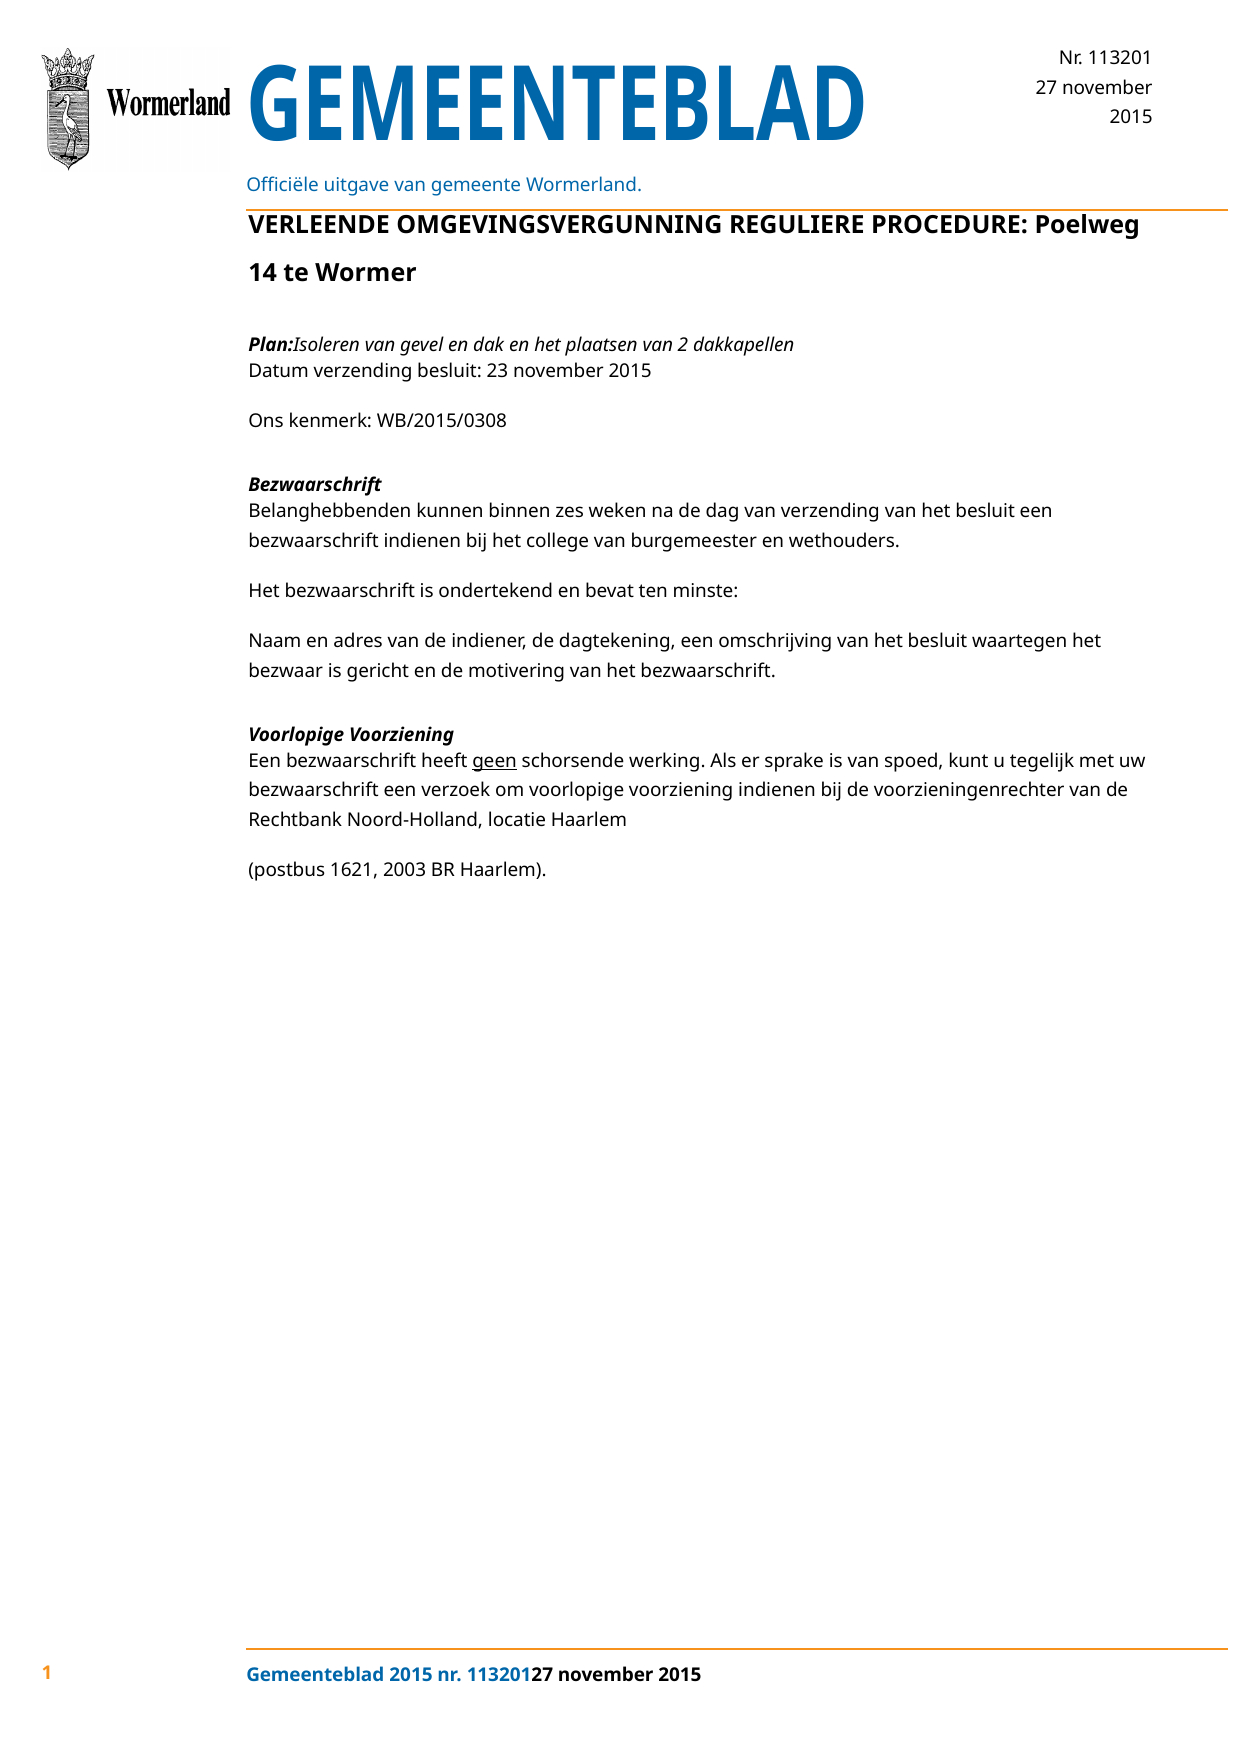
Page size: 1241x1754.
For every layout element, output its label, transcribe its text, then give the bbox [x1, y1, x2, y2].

text Bezwaarschrift [248, 472, 1152, 497]
text Een bezwaarschrift heeft geen schorsende werking. Als er sprake is van spoed, kunt u tegelijk met uw bezwaarschrift een verzoek om voorlopige voorziening indienen bij de voorzieningenrechter van de Rechtbank Noord-Holland, locatie Haarlem [248, 747, 1152, 832]
text Voorlopige Voorziening [248, 721, 1152, 747]
text Het bezwaarschrift is ondertekend en bevat ten minste: [248, 577, 1152, 603]
text Ons kenmerk: WB/2015/0308 [248, 408, 1152, 433]
picture [41, 47, 231, 172]
text VERLEENDE OMGEVINGSVERGUNNING REGULIERE PROCEDURE: Poelweg 14 te Wormer [248, 211, 1152, 288]
text (postbus 1621, 2003 BR Haarlem). [248, 857, 1152, 882]
text Plan:Isoleren van gevel en dak en het plaatsen van 2 dakkapellen [248, 331, 1152, 357]
text Belanghebbenden kunnen binnen zes weken na de dag van verzending van het besluit een bezwaarschrift indienen bij het college van burgemeester en wethouders. [248, 497, 1152, 553]
text Naam en adres van de indiener, de dagtekening, een omschrijving van het besluit waartegen het bezwaar is gericht en de motivering van het bezwaarschrift. [248, 628, 1152, 683]
text Datum verzending besluit: 23 november 2015 [248, 357, 1152, 383]
